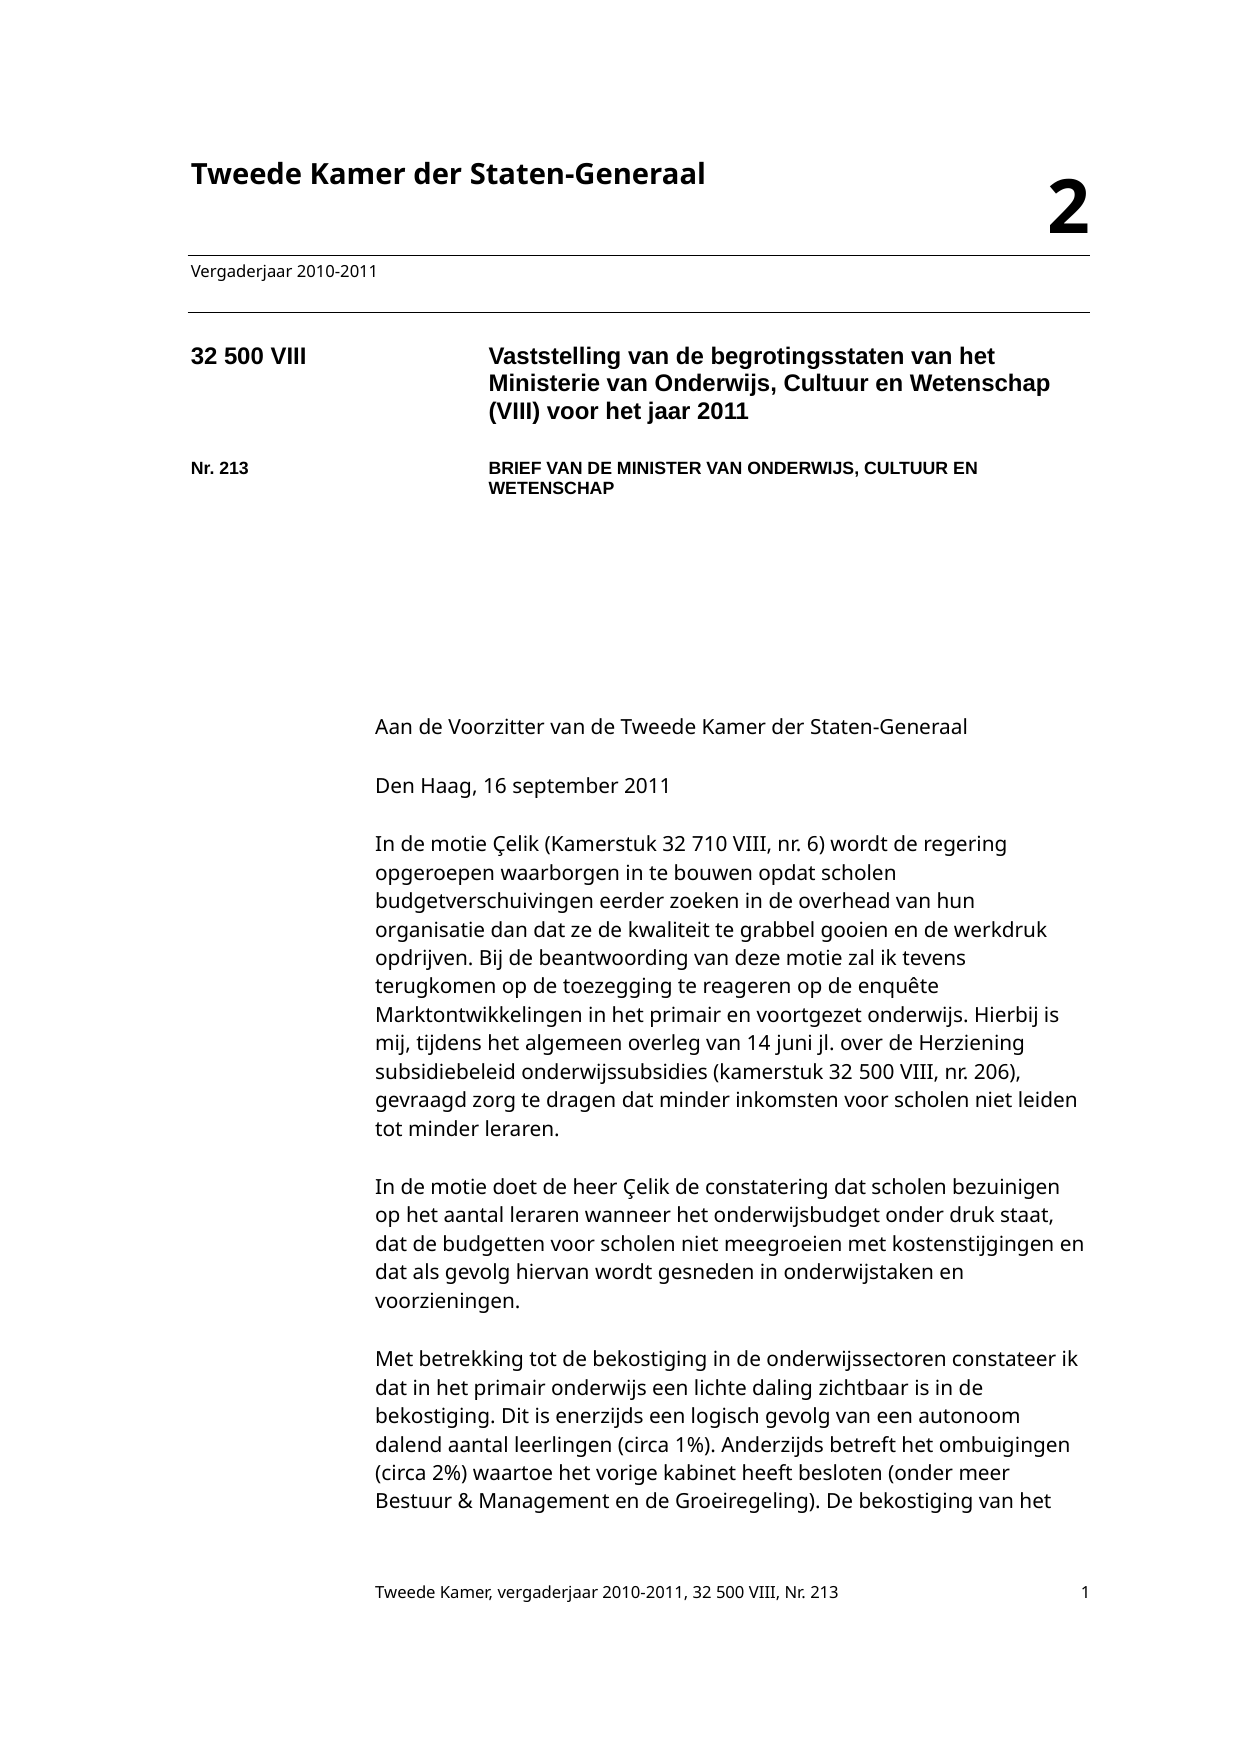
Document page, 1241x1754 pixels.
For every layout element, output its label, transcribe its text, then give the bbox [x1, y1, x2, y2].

text In de motie doet de heer Çelik de constatering dat scholen bezuinigen op het aantal leraren wanneer het onderwijsbudget onder druk staat, dat de budgetten voor scholen niet meegroeien met kostenstijgingen en dat als gevolg hiervan wordt gesneden in onderwijstaken en voorzieningen. [375, 1172, 1090, 1314]
text Aan de Voorzitter van de Tweede Kamer der Staten-Generaal [375, 712, 1090, 741]
table_cell [485, 313, 1090, 339]
table_cell [485, 256, 1090, 312]
table_cell BRIEF VAN DE MINISTER VAN ONDERWIJS, CULTUUR EN WETENSCHAP [485, 455, 1090, 594]
table_cell Nr. 213 [188, 455, 485, 594]
text Den Haag, 16 september 2011 [375, 771, 1090, 799]
table_header Tweede Kamer der Staten-Generaal [188, 150, 909, 255]
table_cell [188, 313, 485, 339]
text Met betrekking tot de bekostiging in de onderwijssectoren constateer ik dat in het primair onderwijs een lichte daling zichtbaar is in de bekostiging. Dit is enerzijds een logisch gevolg van een autonoom dalend aantal leerlingen (circa 1%). Anderzijds betreft het ombuigingen (circa 2%) waartoe het vorige kabinet heeft besloten (onder meer Bestuur & Management en de Groeiregeling). De bekostiging van het [375, 1344, 1090, 1515]
table_cell Vaststelling van de begrotingsstaten van het Ministerie van Onderwijs, Cultuur en Wetenschap (VIII) voor het jaar 2011 [485, 339, 1090, 454]
text In de motie Çelik (Kamerstuk 32 710 VIII, nr. 6) wordt de regering opgeroepen waarborgen in te bouwen opdat scholen budgetverschuivingen eerder zoeken in de overhead van hun organisatie dan dat ze de kwaliteit te grabbel gooien en de werkdruk opdrijven. Bij de beantwoording van deze motie zal ik tevens terugkomen op de toezegging te reageren op de enquête Marktontwikkelingen in het primair en voortgezet onderwijs. Hierbij is mij, tijdens het algemeen overleg van 14 juni jl. over de Herziening subsidiebeleid onderwijssubsidies (kamerstuk 32 500 VIII, nr. 206), gevraagd zorg te dragen dat minder inkomsten voor scholen niet leiden tot minder leraren. [375, 829, 1090, 1142]
table_header 2 [910, 150, 1090, 255]
table_cell Vergaderjaar 2010-2011 [188, 256, 485, 312]
table_cell 32 500 VIII [188, 339, 485, 454]
